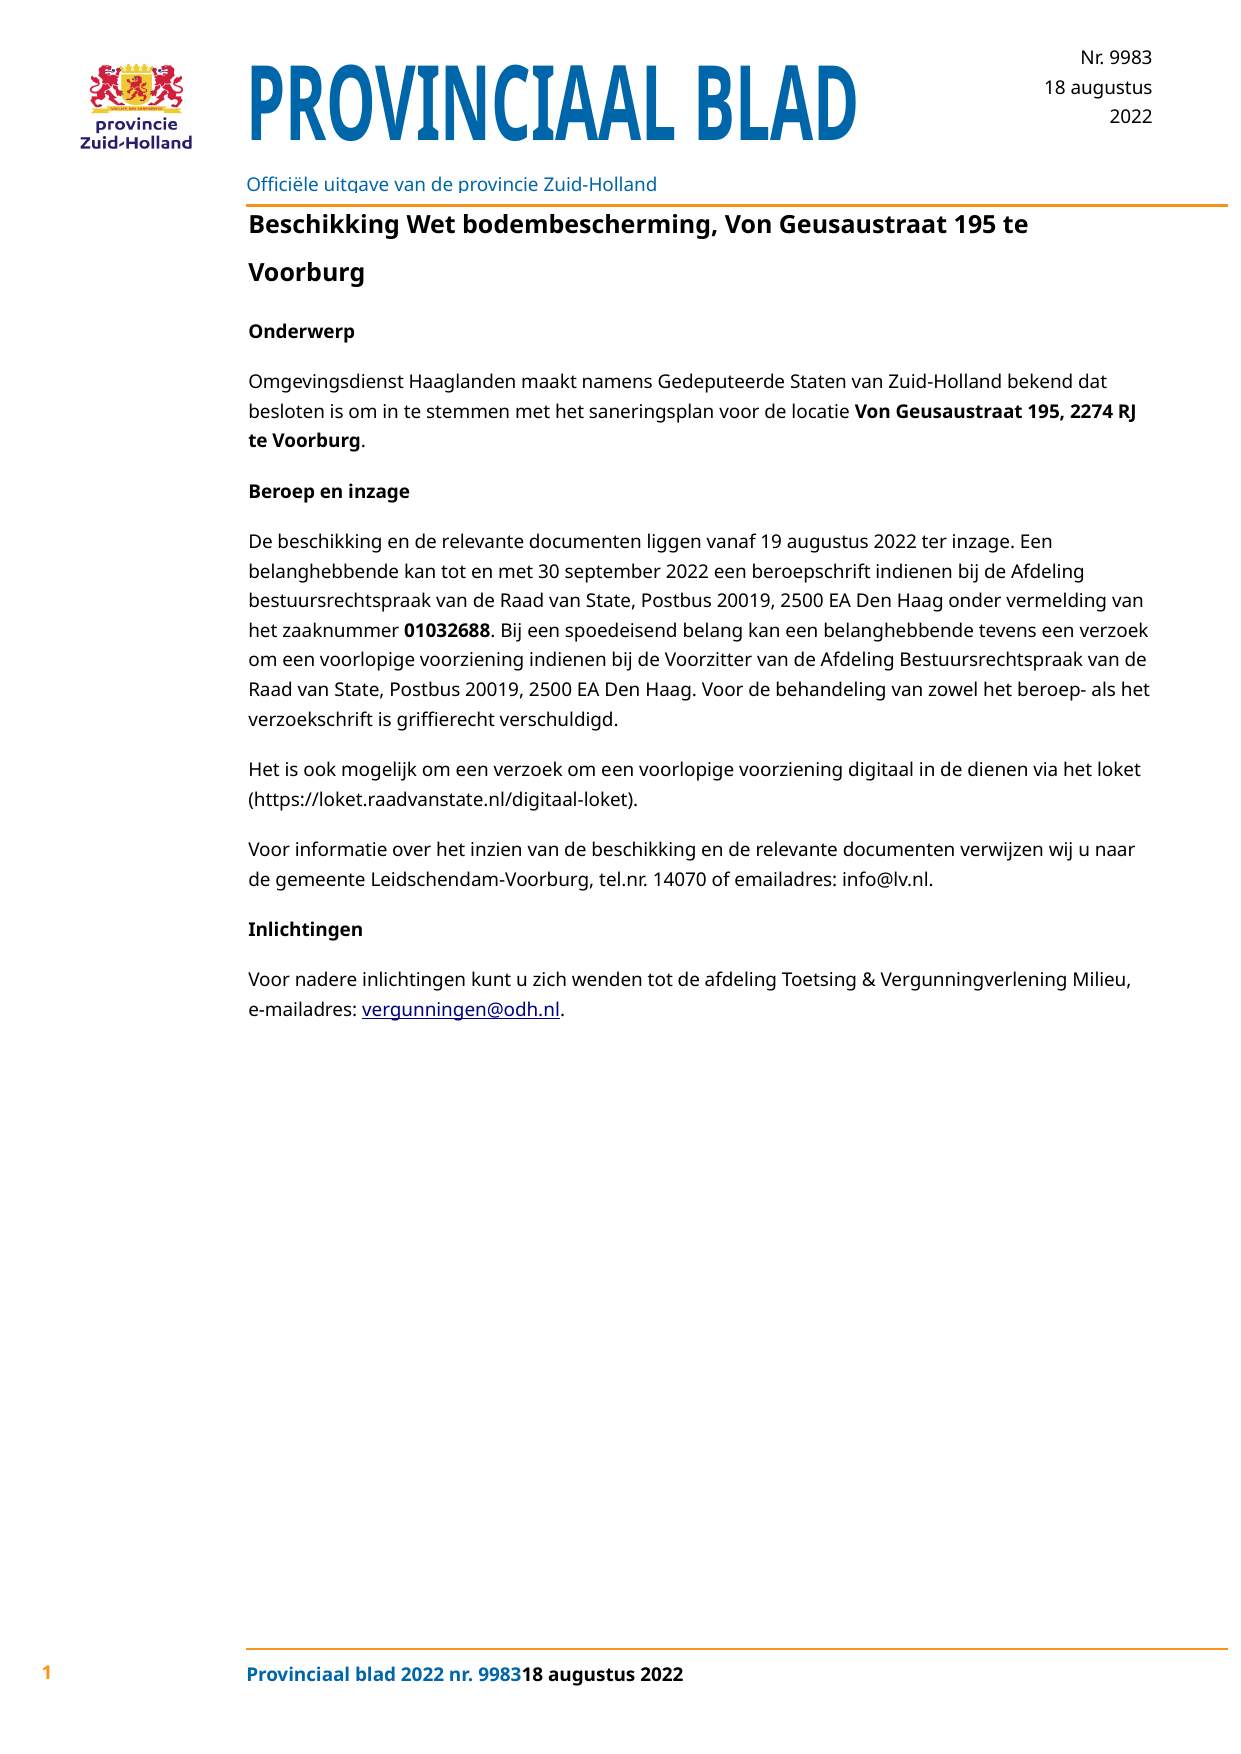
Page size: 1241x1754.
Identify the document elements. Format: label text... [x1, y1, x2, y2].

text Beroep en inzage [248, 478, 1152, 504]
text De beschikking en de relevante documenten liggen vanaf 19 augustus 2022 ter inzage. Een belanghebbende kan tot en met 30 september 2022 een beroepschrift indienen bij de Afdeling bestuursrechtspraak van de Raad van State, Postbus 20019, 2500 EA Den Haag onder vermelding van het zaaknummer 01032688. Bij een spoedeisend belang kan een belanghebbende tevens een verzoek om een voorlopige voorziening indienen bij de Voorzitter van de Afdeling Bestuursrechtspraak van de Raad van State, Postbus 20019, 2500 EA Den Haag. Voor de behandeling van zowel het beroep- als het verzoekschrift is griffierecht verschuldigd. [248, 528, 1152, 732]
text Omgevingsdienst Haaglanden maakt namens Gedeputeerde Staten van Zuid-Holland bekend dat besloten is om in te stemmen met het saneringsplan voor de locatie Von Geusaustraat 195, 2274 RJ te Voorburg. [248, 368, 1152, 453]
text Beschikking Wet bodembescherming, Von Geusaustraat 195 te Voorburg [248, 207, 1152, 288]
picture [41, 47, 231, 172]
text Inlichtingen [248, 916, 1152, 942]
text Onderwerp [248, 318, 1152, 344]
text Voor nadere inlichtingen kunt u zich wenden tot de afdeling Toetsing & Vergunningverlening Milieu, e-mailadres: vergunningen@odh.nl. [248, 967, 1152, 1022]
text Het is ook mogelijk om een verzoek om een voorlopige voorziening digitaal in de dienen via het loket (https://loket.raadvanstate.nl/digitaal-loket). [248, 756, 1152, 812]
text Voor informatie over het inzien van de beschikking en de relevante documenten verwijzen wij u naar de gemeente Leidschendam-Voorburg, tel.nr. 14070 of emailadres: info@lv.nl. [248, 836, 1152, 892]
